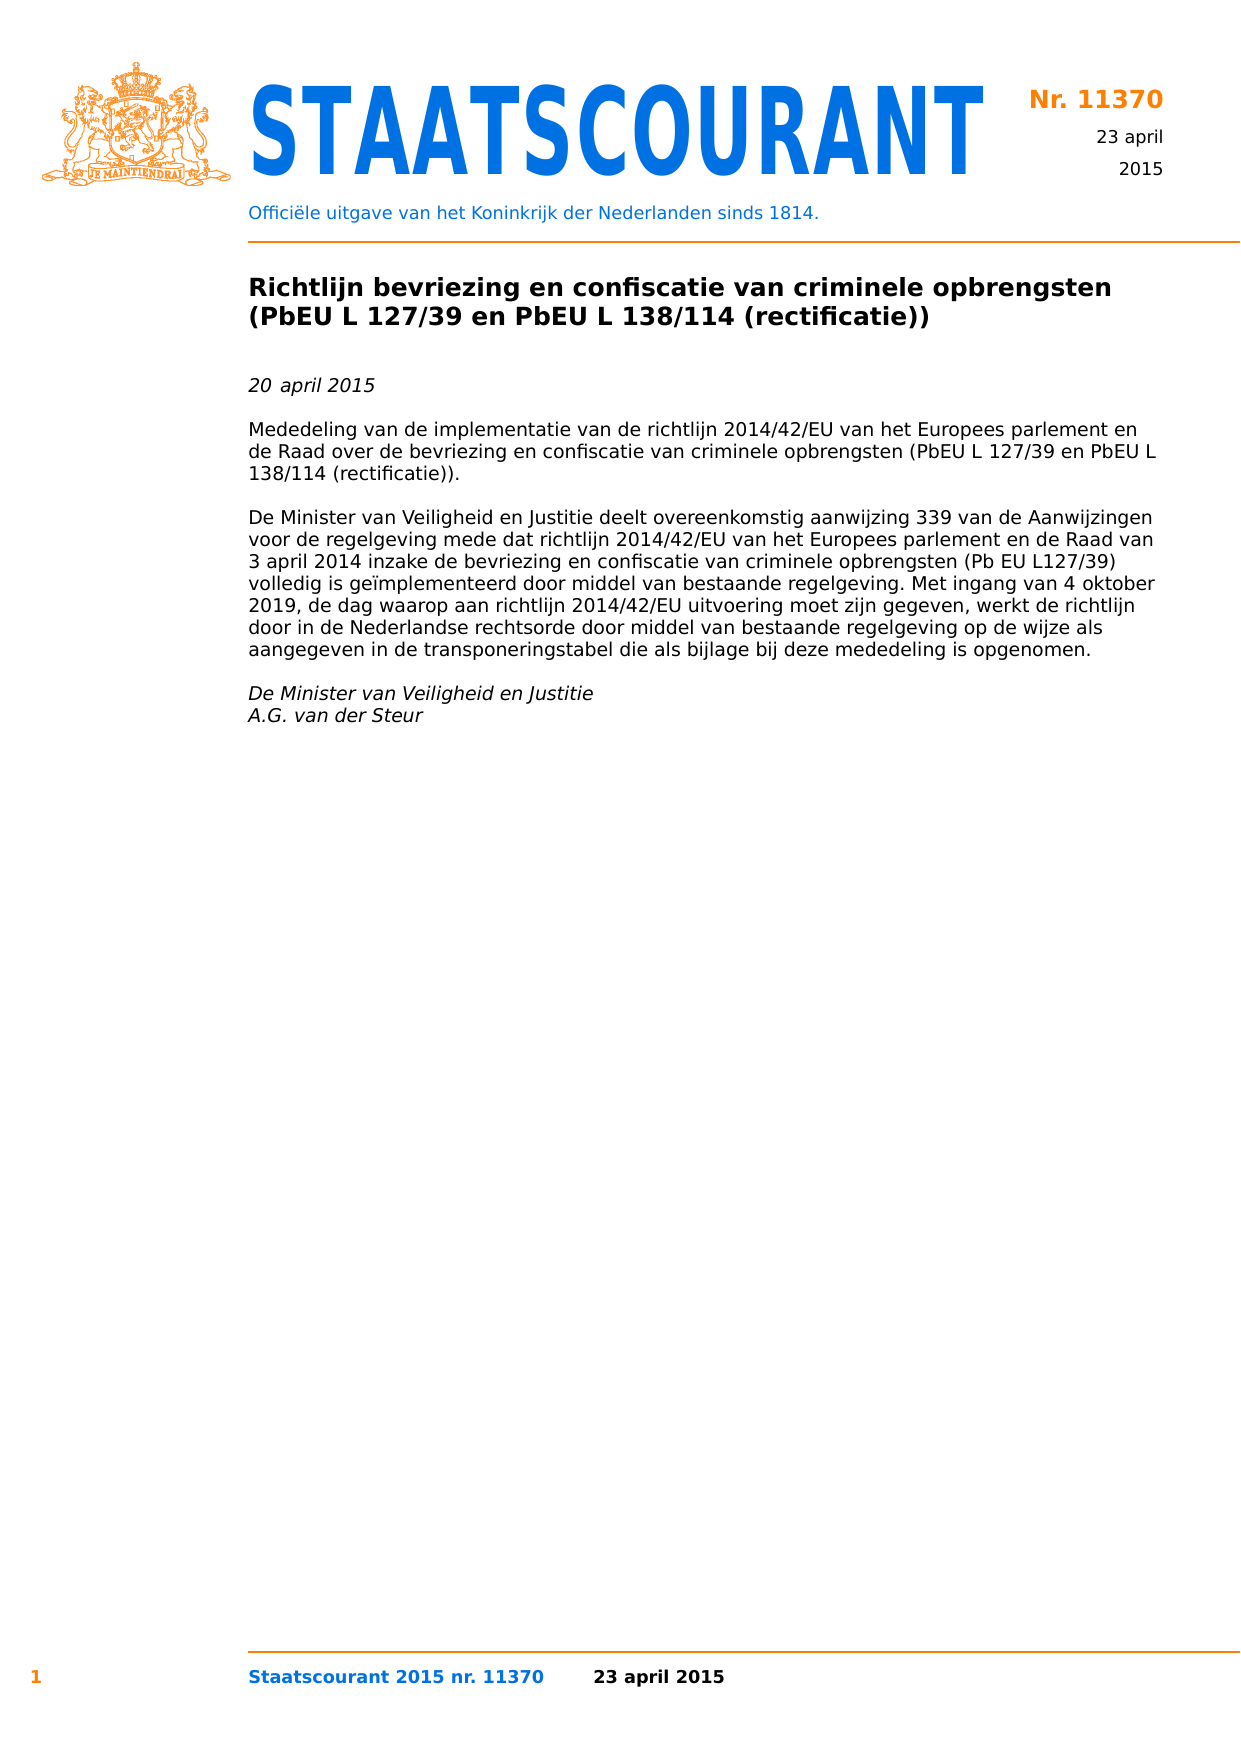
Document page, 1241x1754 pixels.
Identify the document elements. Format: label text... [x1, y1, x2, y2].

table_header STAATSCOURANT [248, 62, 998, 203]
table_cell 23 april [998, 121, 1240, 153]
text Mededeling van de implementatie van de richtlijn 2014/42/EU van het Europees parlement en de Raad over de bevriezing en confiscatie van criminele opbrengsten (PbEU L 127/39 en PbEU L 138/114 (rectificatie)). [248, 419, 1163, 485]
picture [41, 62, 231, 186]
text De Minister van Veiligheid en Justitie deelt overeenkomstig aanwijzing 339 van de Aanwijzingen voor de regelgeving mede dat richtlijn 2014/42/EU van het Europees parlement en de Raad van 3 april 2014 inzake de bevriezing en confiscatie van criminele opbrengsten (Pb EU L127/39) volledig is geïmplementeerd door middel van bestaande regelgeving. Met ingang van 4 oktober 2019, de dag waarop aan richtlijn 2014/42/EU uitvoering moet zijn gegeven, werkt de richtlijn door in de Nederlandse rechtsorde door middel van bestaande regelgeving op de wijze als aangegeven in de transponeringstabel die als bijlage bij deze mededeling is opgenomen. [248, 507, 1163, 661]
subtitle Richtlijn bevriezing en confiscatie van criminele opbrengsten (PbEU L 127/39 en PbEU L 138/114 (rectificatie)) [248, 273, 1163, 331]
text 20 april 2015 [248, 375, 1163, 397]
table_header [25, 62, 248, 241]
table_cell Officiële uitgave van het Koninkrijk der Nederlanden sinds 1814. [248, 203, 1240, 241]
text De Minister van Veiligheid en Justitie A.G. van der Steur [248, 682, 1163, 726]
table_header Nr. 11370 [998, 62, 1240, 121]
table_cell 2015 [998, 153, 1240, 203]
